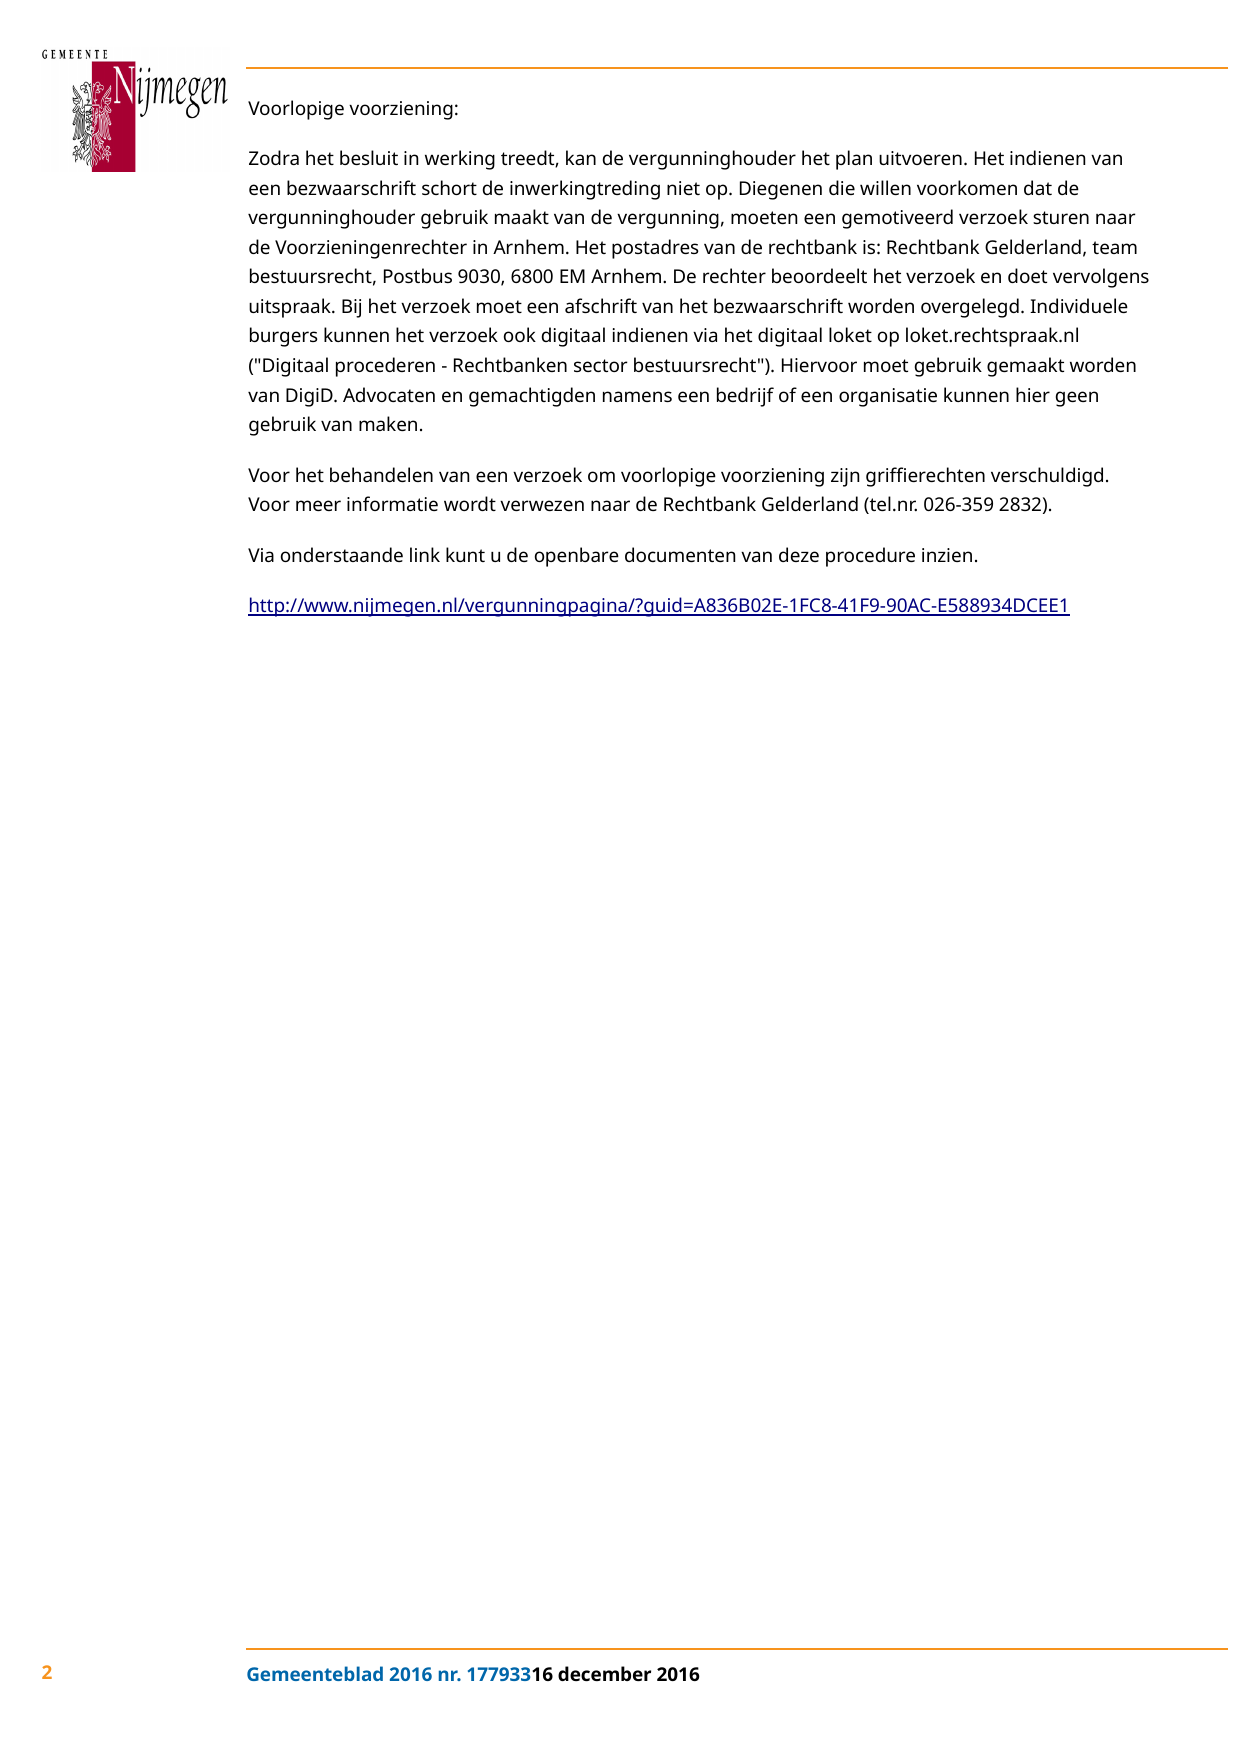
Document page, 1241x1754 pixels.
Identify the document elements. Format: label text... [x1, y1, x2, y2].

text Via onderstaande link kunt u de openbare documenten van deze procedure inzien. [248, 542, 1152, 568]
text Voor het behandelen van een verzoek om voorlopige voorziening zijn griffierechten verschuldigd. Voor meer informatie wordt verwezen naar de Rechtbank Gelderland (tel.nr. 026-359 2832). [248, 462, 1152, 517]
text Voorlopige voorziening: [248, 95, 1152, 121]
picture [41, 47, 231, 172]
text Zodra het besluit in werking treedt, kan de vergunninghouder het plan uitvoeren. Het indienen van een bezwaarschrift schort de inwerkingtreding niet op. Diegenen die willen voorkomen dat de vergunninghouder gebruik maakt van de vergunning, moeten een gemotiveerd verzoek sturen naar de Voorzieningenrechter in Arnhem. Het postadres van de rechtbank is: Rechtbank Gelderland, team bestuursrecht, Postbus 9030, 6800 EM Arnhem. De rechter beoordeelt het verzoek en doet vervolgens uitspraak. Bij het verzoek moet een afschrift van het bezwaarschrift worden overgelegd. Individuele burgers kunnen het verzoek ook digitaal indienen via het digitaal loket op loket.rechtspraak.nl ("Digitaal procederen - Rechtbanken sector bestuursrecht"). Hiervoor moet gebruik gemaakt worden van DigiD. Advocaten en gemachtigden namens een bedrijf of een organisatie kunnen hier geen gebruik van maken. [248, 145, 1152, 437]
text http://www.nijmegen.nl/vergunningpagina/?guid=A836B02E-1FC8-41F9-90AC-E588934DCEE1 [248, 592, 1152, 618]
